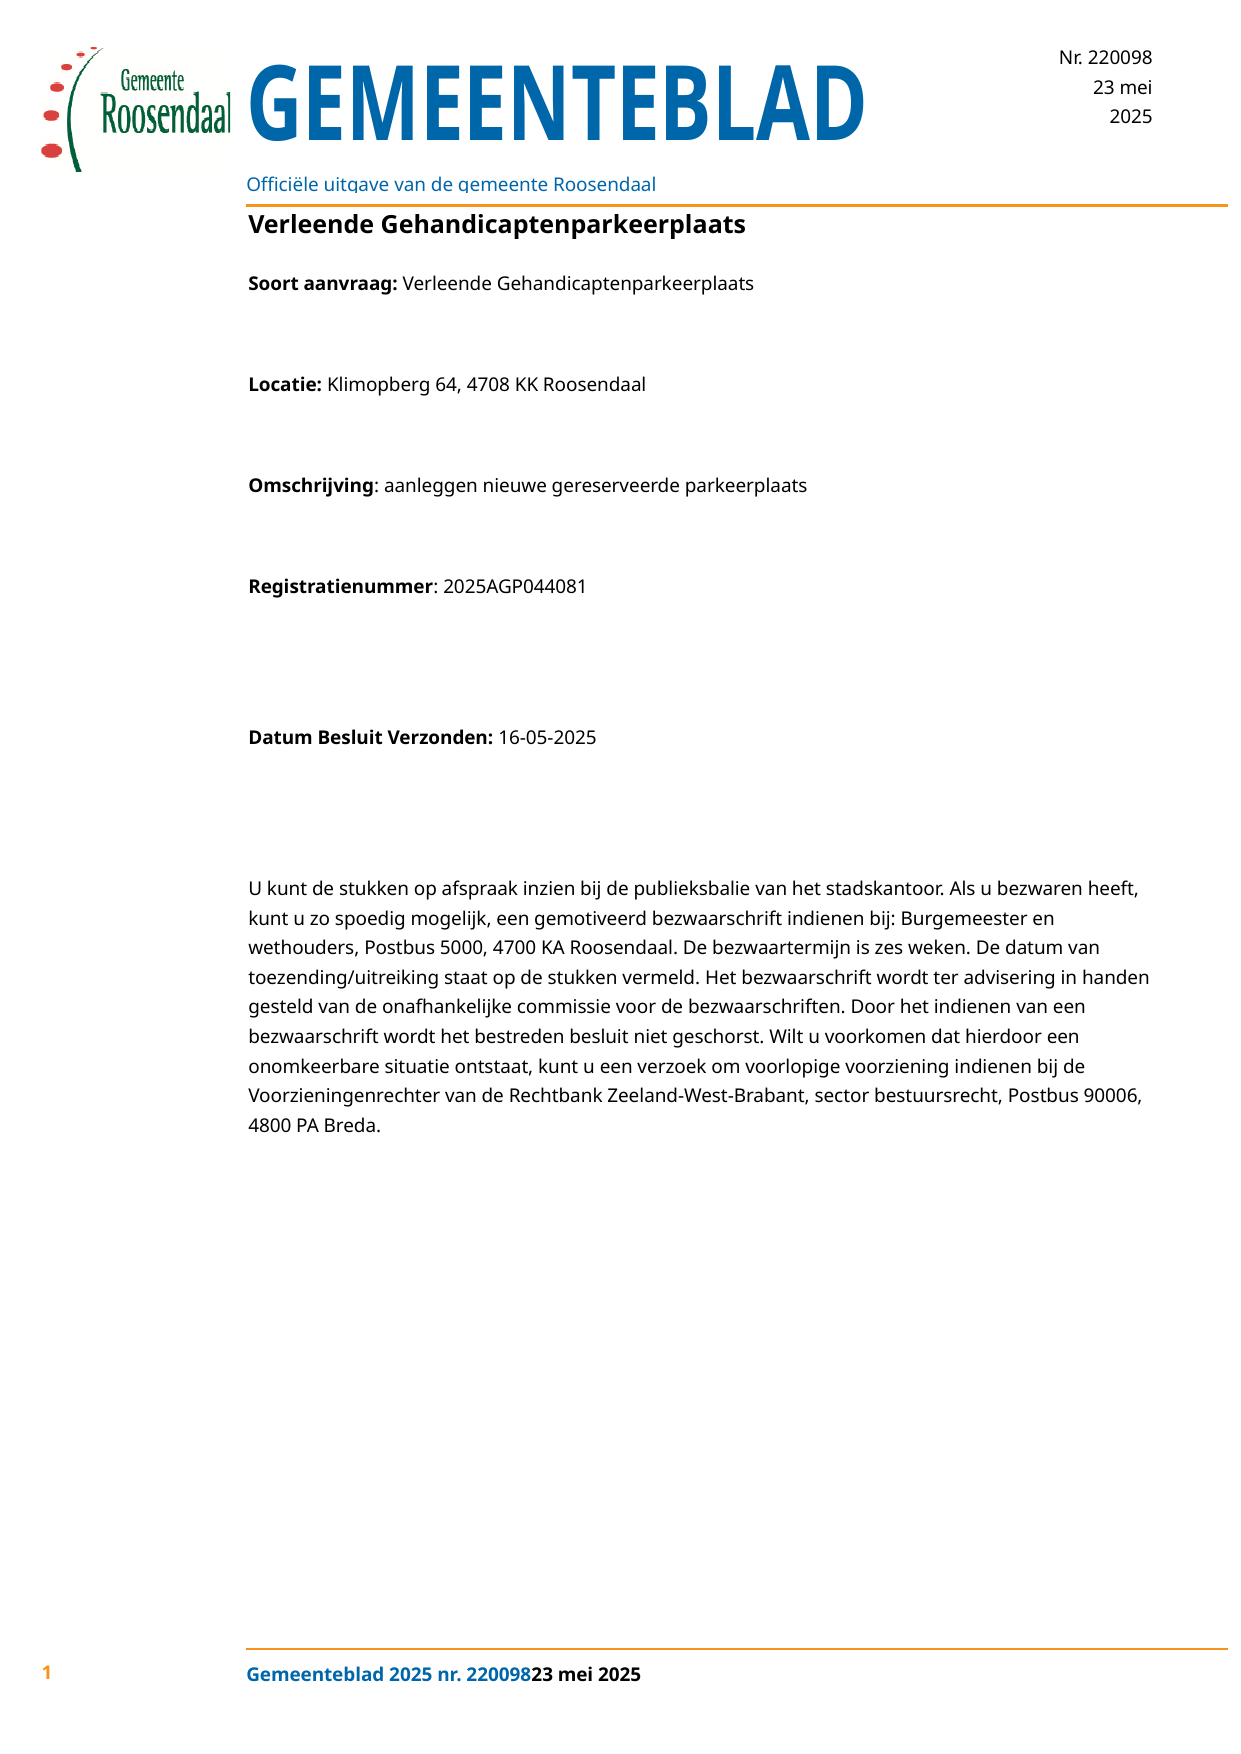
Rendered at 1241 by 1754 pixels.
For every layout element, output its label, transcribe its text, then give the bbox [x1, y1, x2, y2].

picture [41, 47, 231, 172]
text Omschrijving: aanleggen nieuwe gereserveerde parkeerplaats [248, 472, 1152, 498]
text Registratienummer: 2025AGP044081 [248, 573, 1152, 598]
text Verleende Gehandicaptenparkeerplaats [248, 207, 1152, 241]
text Locatie: Klimopberg 64, 4708 KK Roosendaal [248, 371, 1152, 397]
text U kunt de stukken op afspraak inzien bij de publieksbalie van het stadskantoor. Als u bezwaren heeft, kunt u zo spoedig mogelijk, een gemotiveerd bezwaarschrift indienen bij: Burgemeester en wethouders, Postbus 5000, 4700 KA Roosendaal. De bezwaartermijn is zes weken. De datum van toezending/uitreiking staat op de stukken vermeld. Het bezwaarschrift wordt ter advisering in handen gesteld van de onafhankelijke commissie voor de bezwaarschriften. Door het indienen van een bezwaarschrift wordt het bestreden besluit niet geschorst. Wilt u voorkomen dat hierdoor een onomkeerbare situatie ontstaat, kunt u een verzoek om voorlopige voorziening indienen bij de Voorzieningenrechter van de Rechtbank Zeeland-West-Brabant, sector bestuursrecht, Postbus 90006, 4800 PA Breda. [248, 875, 1152, 1138]
text Datum Besluit Verzonden: 16-05-2025 [248, 724, 1152, 750]
text Soort aanvraag: Verleende Gehandicaptenparkeerplaats [248, 270, 1152, 296]
